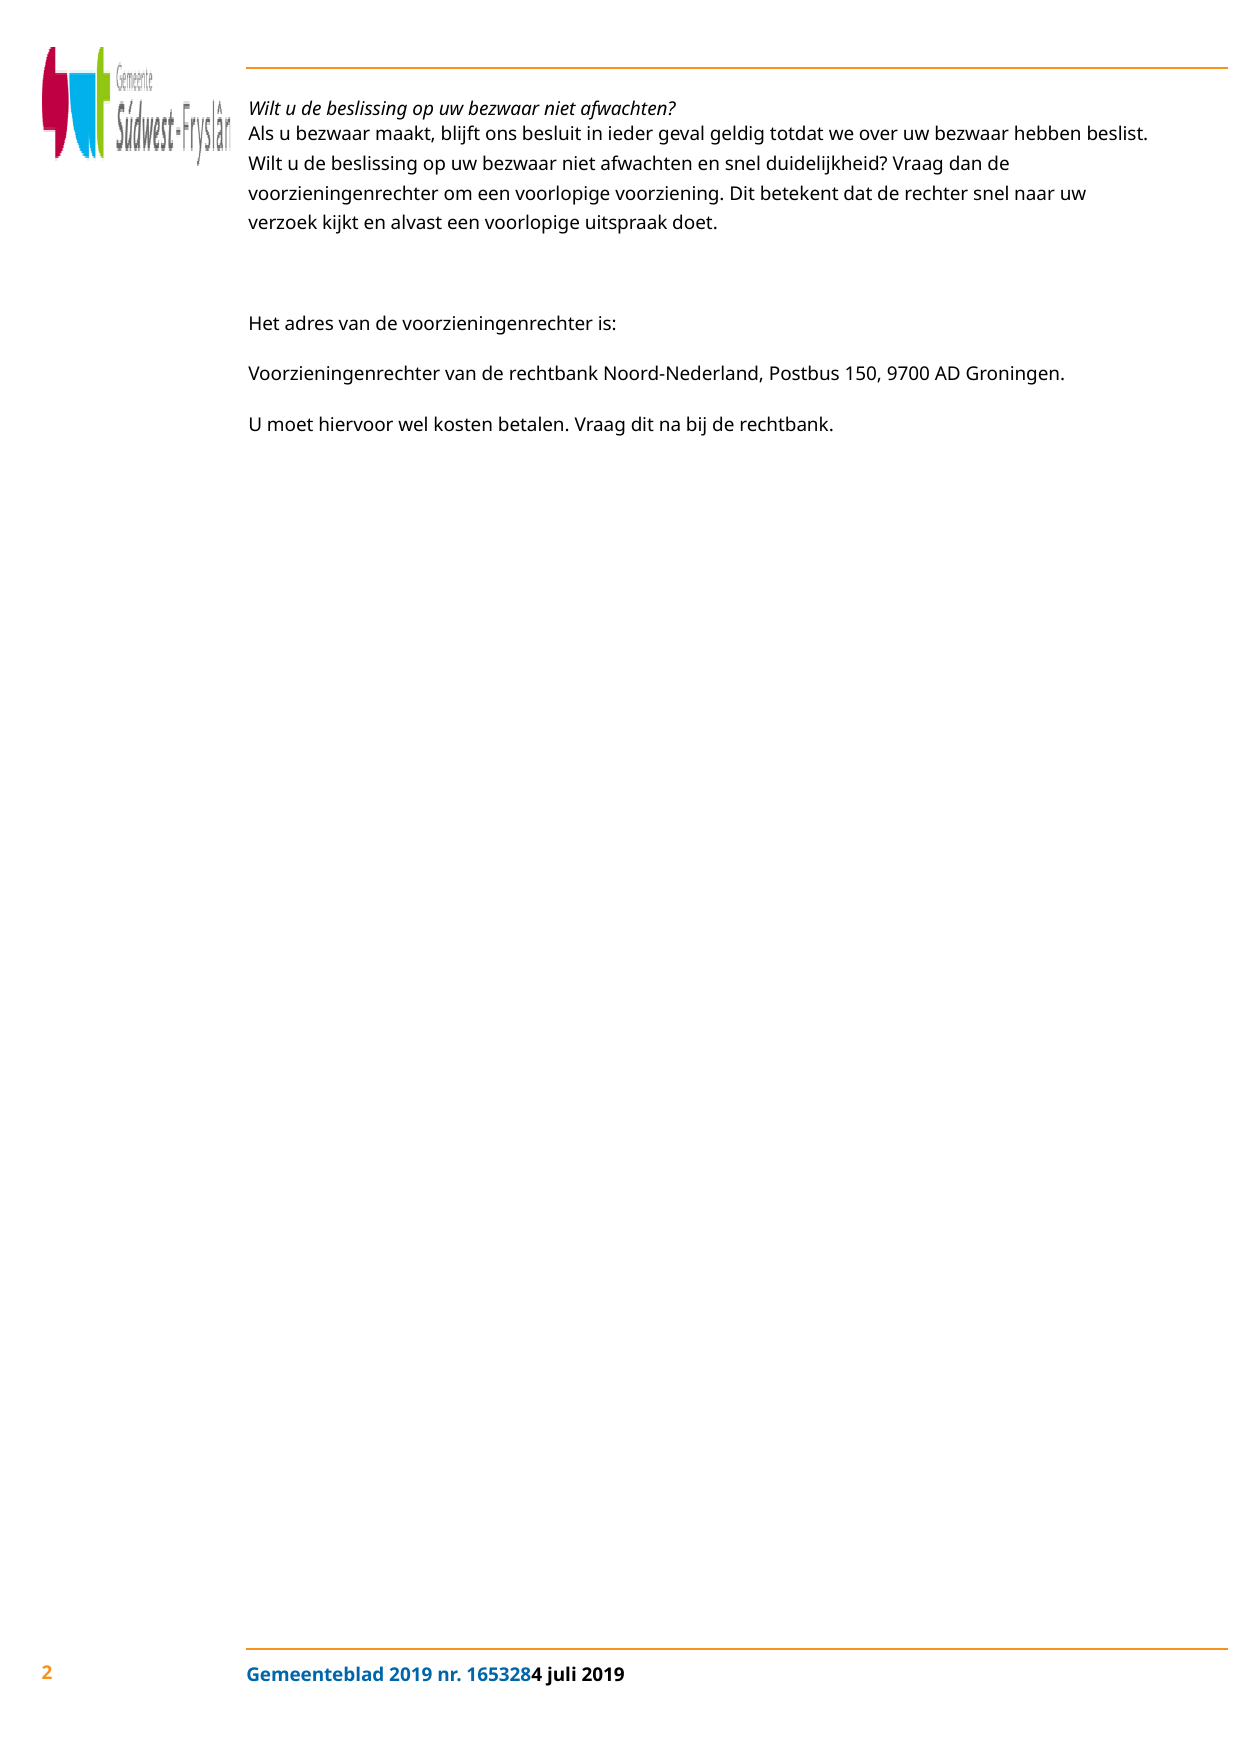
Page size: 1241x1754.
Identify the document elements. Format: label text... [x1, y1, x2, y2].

text Het adres van de voorzieningenrechter is: [248, 310, 1152, 336]
picture [41, 47, 231, 172]
text U moet hiervoor wel kosten betalen. Vraag dit na bij de rechtbank. [248, 411, 1152, 437]
text Wilt u de beslissing op uw bezwaar niet afwachten? [248, 95, 1152, 121]
text Als u bezwaar maakt, blijft ons besluit in ieder geval geldig totdat we over uw bezwaar hebben beslist. Wilt u de beslissing op uw bezwaar niet afwachten en snel duidelijkheid? Vraag dan de voorzieningenrechter om een voorlopige voorziening. Dit betekent dat de rechter snel naar uw verzoek kijkt en alvast een voorlopige uitspraak doet. [248, 121, 1152, 235]
text Voorzieningenrechter van de rechtbank Noord-Nederland, Postbus 150, 9700 AD Groningen. [248, 361, 1152, 386]
